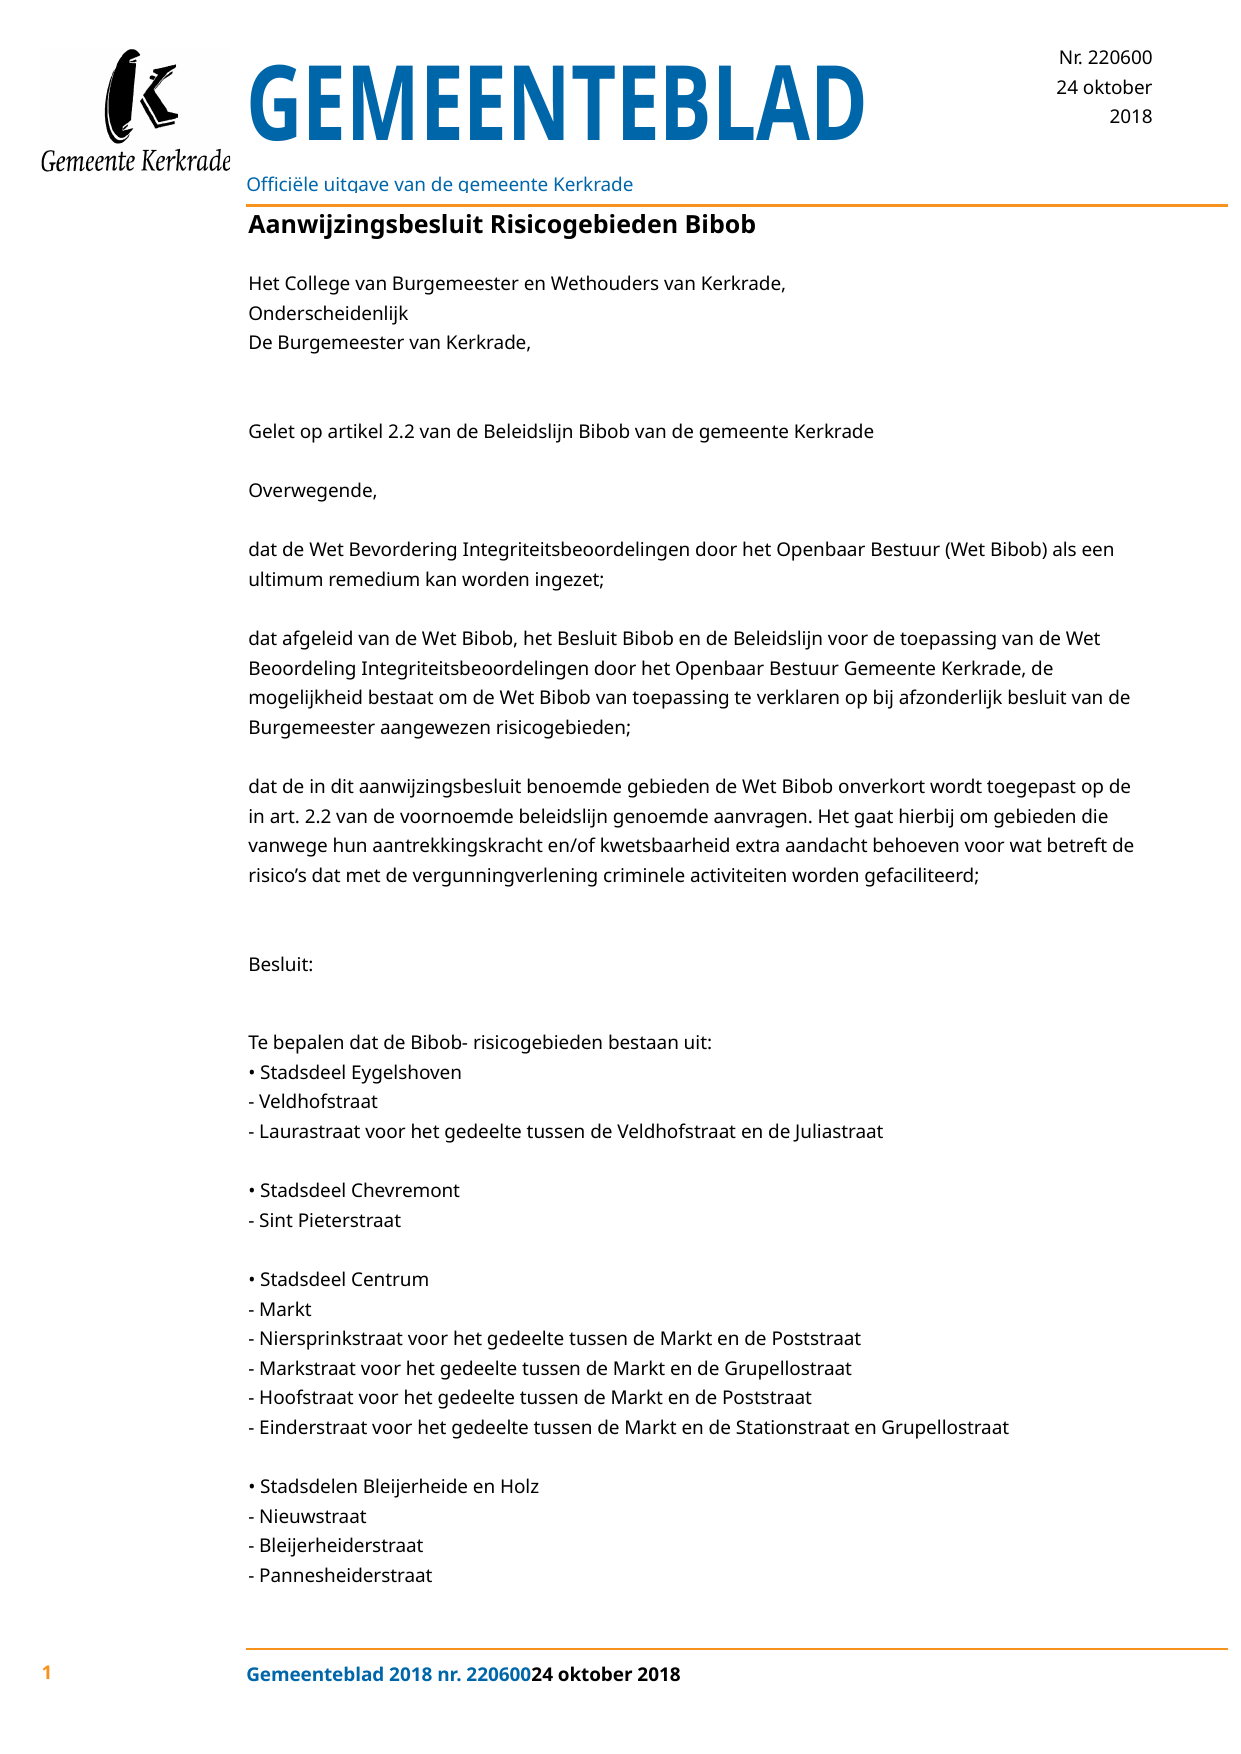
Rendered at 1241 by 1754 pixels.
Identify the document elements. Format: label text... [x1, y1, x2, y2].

text Aanwijzingsbesluit Risicogebieden Bibob [248, 207, 1152, 241]
text • Stadsdeel Eygelshoven [248, 1059, 1152, 1085]
text - Pannesheiderstraat [248, 1562, 1152, 1588]
text De Burgemeester van Kerkrade, [248, 329, 1152, 355]
text - Bleijerheiderstraat [248, 1532, 1152, 1558]
text • Stadsdeel Centrum [248, 1266, 1152, 1292]
text • Stadsdelen Bleijerheide en Holz [248, 1473, 1152, 1499]
text - Markt [248, 1296, 1152, 1322]
text Het College van Burgemeester en Wethouders van Kerkrade, [248, 270, 1152, 296]
picture [41, 47, 231, 172]
text Overwegende, [248, 477, 1152, 503]
text - Veldhofstraat [248, 1089, 1152, 1114]
text Te bepalen dat de Bibob- risicogebieden bestaan uit: [248, 1029, 1152, 1055]
text Onderscheidenlijk [248, 300, 1152, 326]
text - Sint Pieterstraat [248, 1207, 1152, 1233]
text - Hoofstraat voor het gedeelte tussen de Markt en de Poststraat [248, 1384, 1152, 1410]
text - Laurastraat voor het gedeelte tussen de Veldhofstraat en de Juliastraat [248, 1118, 1152, 1144]
text Gelet op artikel 2.2 van de Beleidslijn Bibob van de gemeente Kerkrade [248, 418, 1152, 444]
text - Markstraat voor het gedeelte tussen de Markt en de Grupellostraat [248, 1355, 1152, 1381]
text Besluit: [248, 951, 1152, 976]
text dat afgeleid van de Wet Bibob, het Besluit Bibob en de Beleidslijn voor de toepassing van de Wet Beoordeling Integriteitsbeoordelingen door het Openbaar Bestuur Gemeente Kerkrade, de mogelijkheid bestaat om de Wet Bibob van toepassing te verklaren op bij afzonderlijk besluit van de Burgemeester aangewezen risicogebieden; [248, 625, 1152, 740]
text dat de in dit aanwijzingsbesluit benoemde gebieden de Wet Bibob onverkort wordt toegepast op de in art. 2.2 van de voornoemde beleidslijn genoemde aanvragen. Het gaat hierbij om gebieden die vanwege hun aantrekkingskracht en/of kwetsbaarheid extra aandacht behoeven voor wat betreft de risico’s dat met de vergunningverlening criminele activiteiten worden gefaciliteerd; [248, 773, 1152, 888]
text dat de Wet Bevordering Integriteitsbeoordelingen door het Openbaar Bestuur (Wet Bibob) als een ultimum remedium kan worden ingezet; [248, 537, 1152, 592]
text - Einderstraat voor het gedeelte tussen de Markt en de Stationstraat en Grupellostraat [248, 1414, 1152, 1440]
text - Niersprinkstraat voor het gedeelte tussen de Markt en de Poststraat [248, 1325, 1152, 1351]
text • Stadsdeel Chevremont [248, 1177, 1152, 1203]
text - Nieuwstraat [248, 1503, 1152, 1529]
